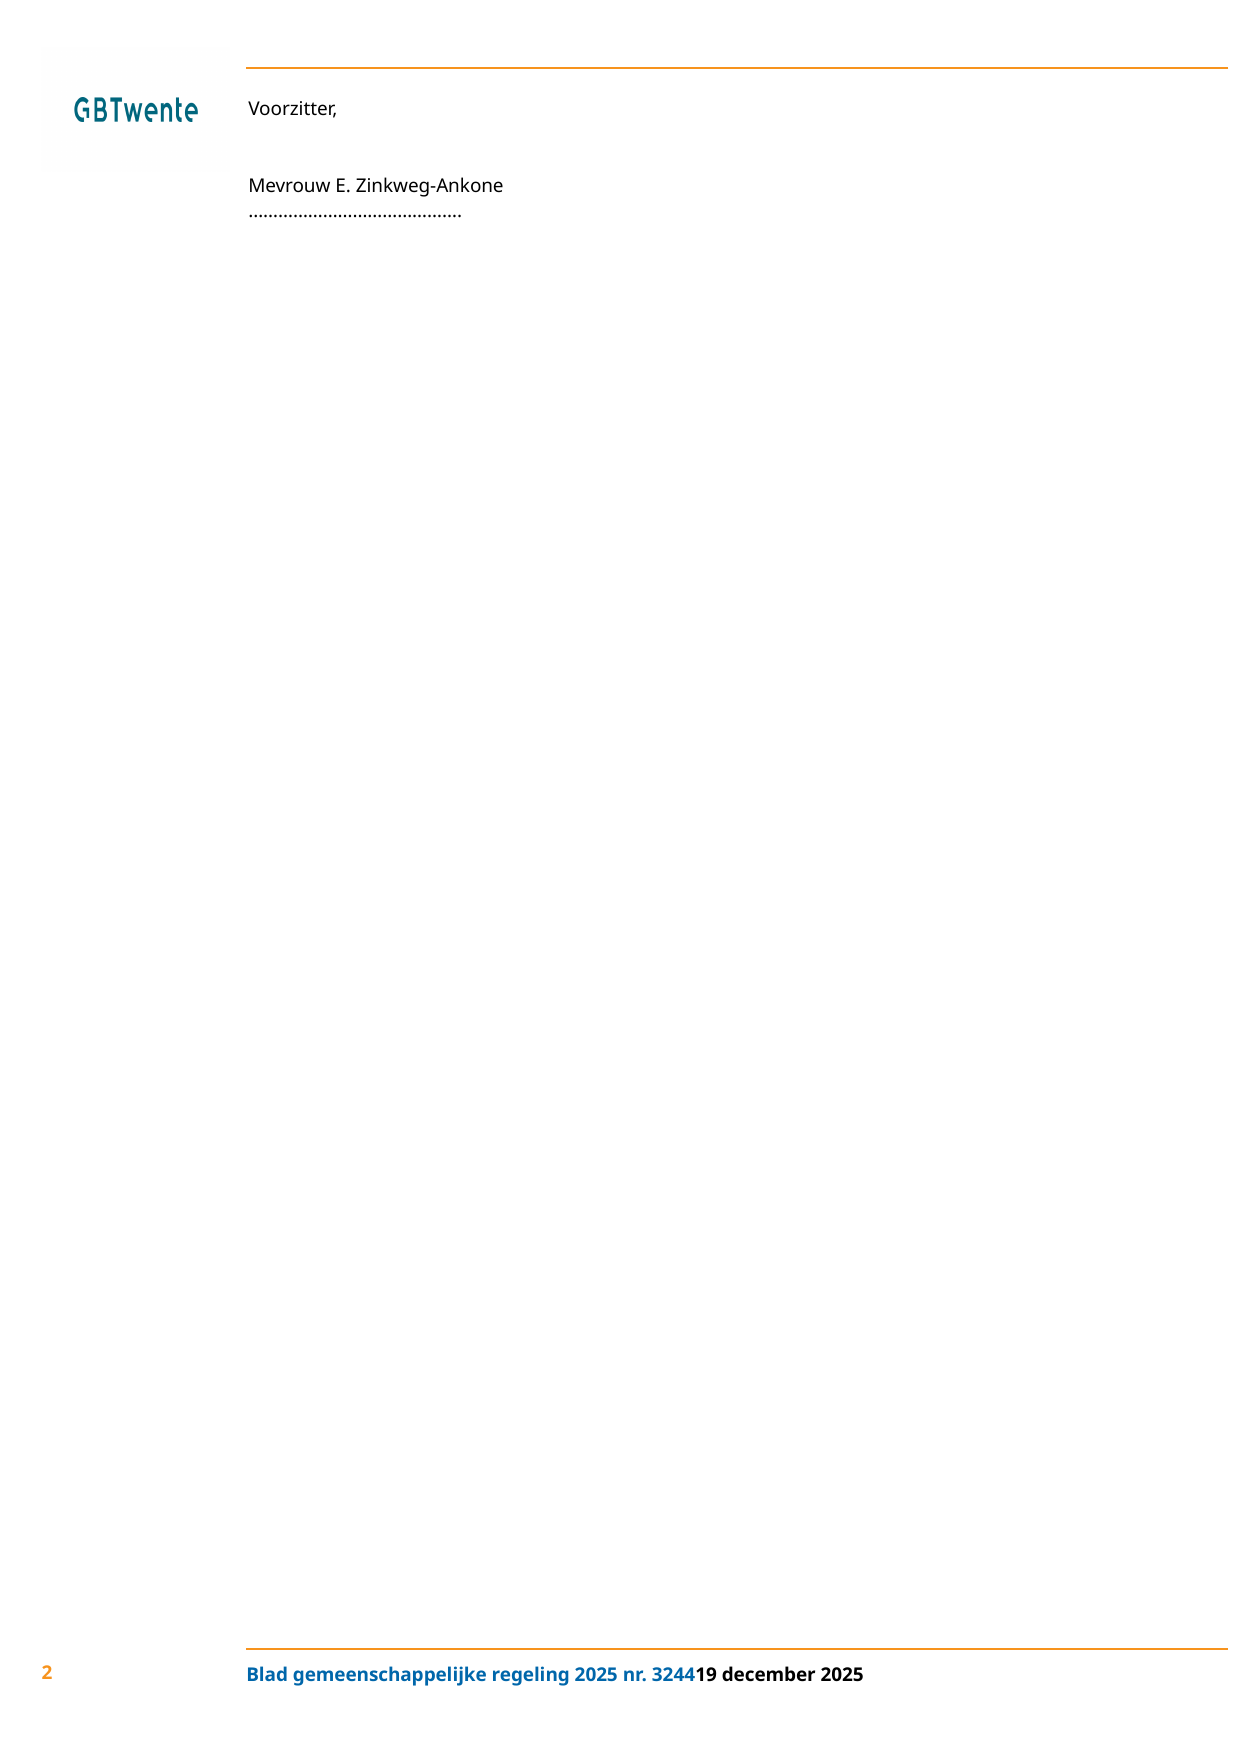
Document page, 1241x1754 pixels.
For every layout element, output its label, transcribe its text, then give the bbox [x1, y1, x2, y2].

picture [41, 47, 231, 172]
text Mevrouw E. Zinkweg-Ankone [248, 172, 1152, 198]
text Voorzitter, [248, 95, 1152, 121]
text ……………………………………. [248, 198, 1152, 223]
